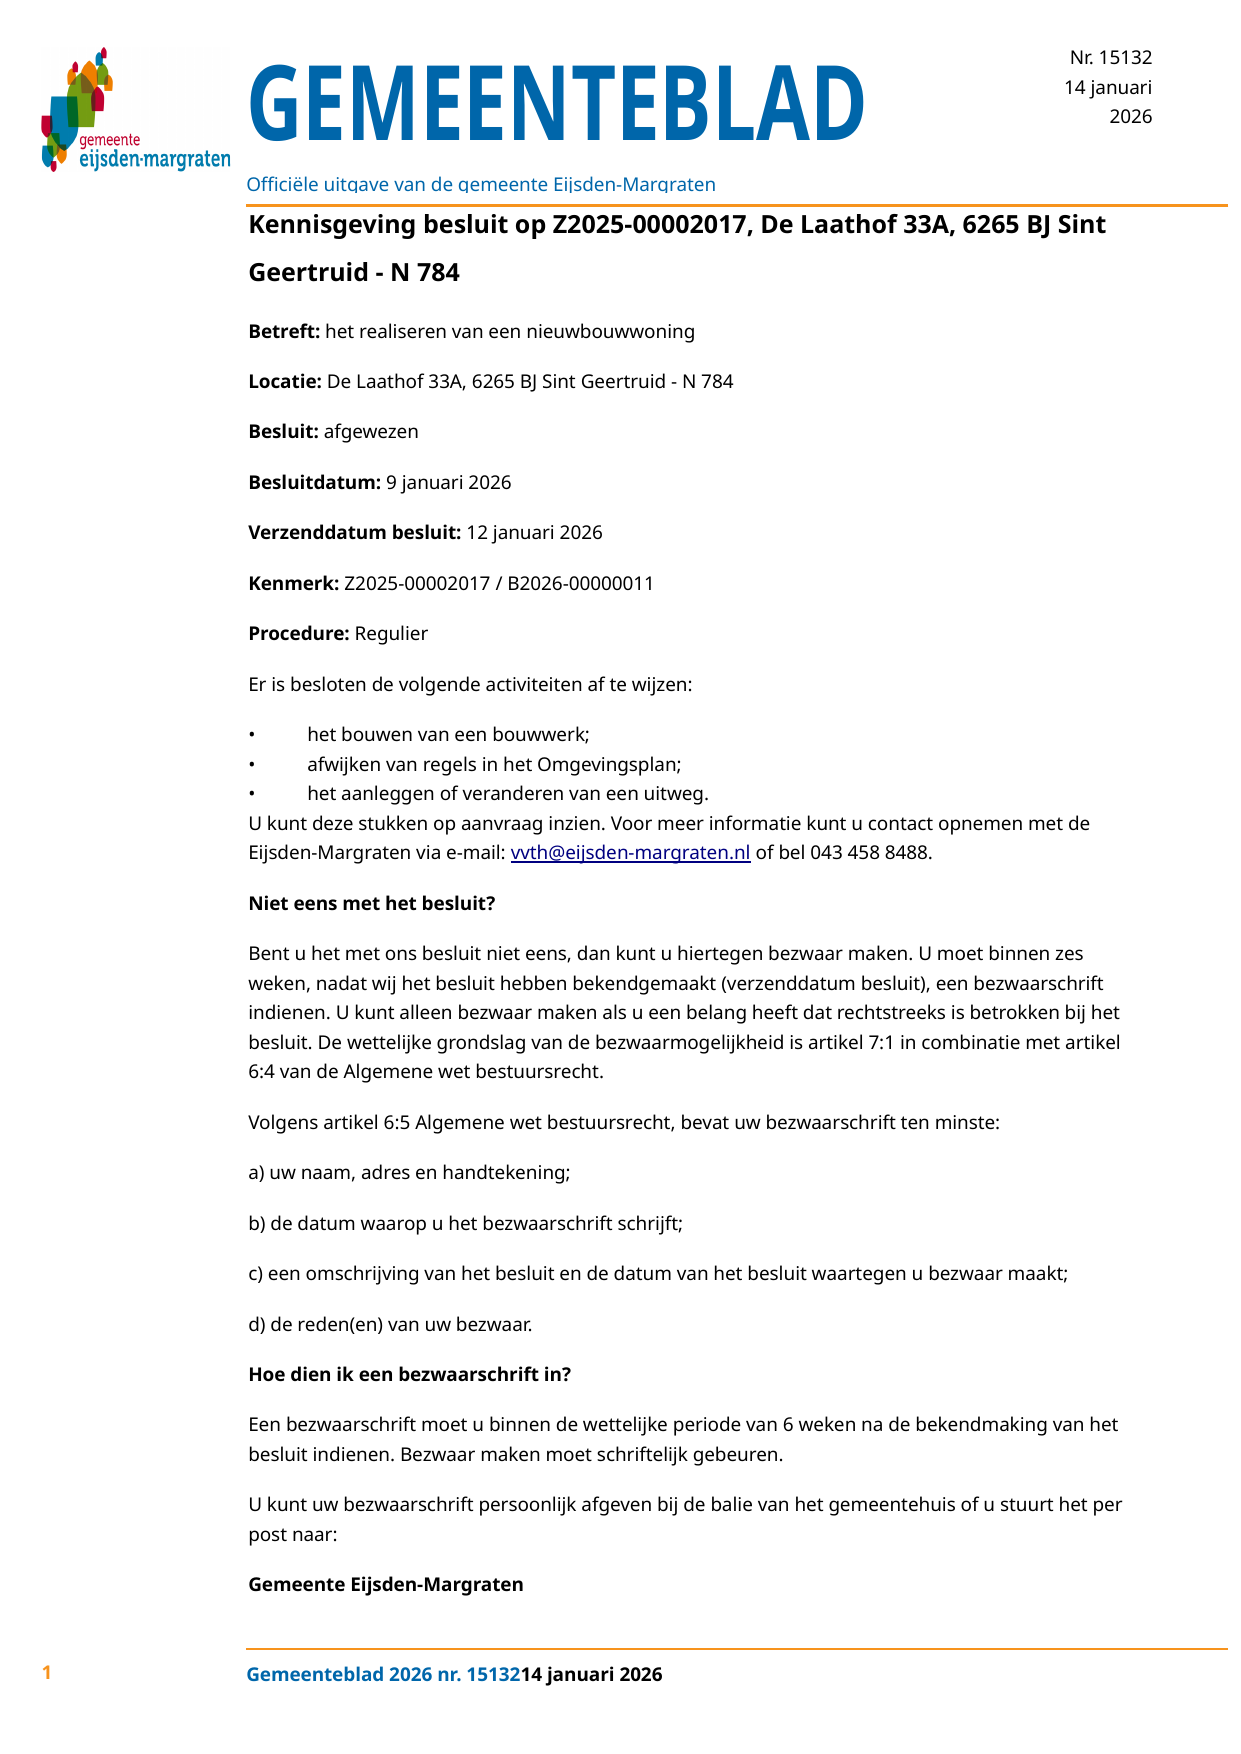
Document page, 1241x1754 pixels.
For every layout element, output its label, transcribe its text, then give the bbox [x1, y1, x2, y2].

text Hoe dien ik een bezwaarschrift in? [248, 1361, 1152, 1387]
text Kenmerk: Z2025-00002017 / B2026-00000011 [248, 570, 1152, 596]
text Gemeente Eijsden-Margraten [248, 1572, 1152, 1597]
text Niet eens met het besluit? [248, 890, 1152, 916]
text Locatie: De Laathof 33A, 6265 BJ Sint Geertruid - N 784 [248, 368, 1152, 394]
text U kunt deze stukken op aanvraag inzien. Voor meer informatie kunt u contact opnemen met de Eijsden-Margraten via e-mail: vvth@eijsden-margraten.nl of bel 043 458 8488. [248, 810, 1152, 865]
text Betreft: het realiseren van een nieuwbouwwoning [248, 318, 1152, 344]
text Kennisgeving besluit op Z2025-00002017, De Laathof 33A, 6265 BJ Sint Geertruid - N 784 [248, 207, 1152, 288]
text c) een omschrijving van het besluit en de datum van het besluit waartegen u bezwaar maakt; [248, 1260, 1152, 1286]
picture [41, 47, 231, 172]
text Besluit: afgewezen [248, 419, 1152, 444]
text Volgens artikel 6:5 Algemene wet bestuursrecht, bevat uw bezwaarschrift ten minste: [248, 1109, 1152, 1135]
text a) uw naam, adres en handtekening; [248, 1159, 1152, 1185]
text d) de reden(en) van uw bezwaar. [248, 1311, 1152, 1337]
text U kunt uw bezwaarschrift persoonlijk afgeven bij de balie van het gemeentehuis of u stuurt het per post naar: [248, 1492, 1152, 1547]
list het bouwen van een bouwwerk; [248, 721, 1152, 747]
list het aanleggen of veranderen van een uitweg. [248, 780, 1152, 806]
list afwijken van regels in het Omgevingsplan; [248, 751, 1152, 777]
text Besluitdatum: 9 januari 2026 [248, 469, 1152, 495]
text Bent u het met ons besluit niet eens, dan kunt u hiertegen bezwaar maken. U moet binnen zes weken, nadat wij het besluit hebben bekendgemaakt (verzenddatum besluit), een bezwaarschrift indienen. U kunt alleen bezwaar maken als u een belang heeft dat rechtstreeks is betrokken bij het besluit. De wettelijke grondslag van de bezwaarmogelijkheid is artikel 7:1 in combinatie met artikel 6:4 van de Algemene wet bestuursrecht. [248, 940, 1152, 1084]
text b) de datum waarop u het bezwaarschrift schrijft; [248, 1210, 1152, 1236]
text Procedure: Regulier [248, 620, 1152, 646]
text Er is besloten de volgende activiteiten af te wijzen: [248, 671, 1152, 697]
text Verzenddatum besluit: 12 januari 2026 [248, 519, 1152, 545]
text Een bezwaarschrift moet u binnen de wettelijke periode van 6 weken na de bekendmaking van het besluit indienen. Bezwaar maken moet schriftelijk gebeuren. [248, 1412, 1152, 1467]
